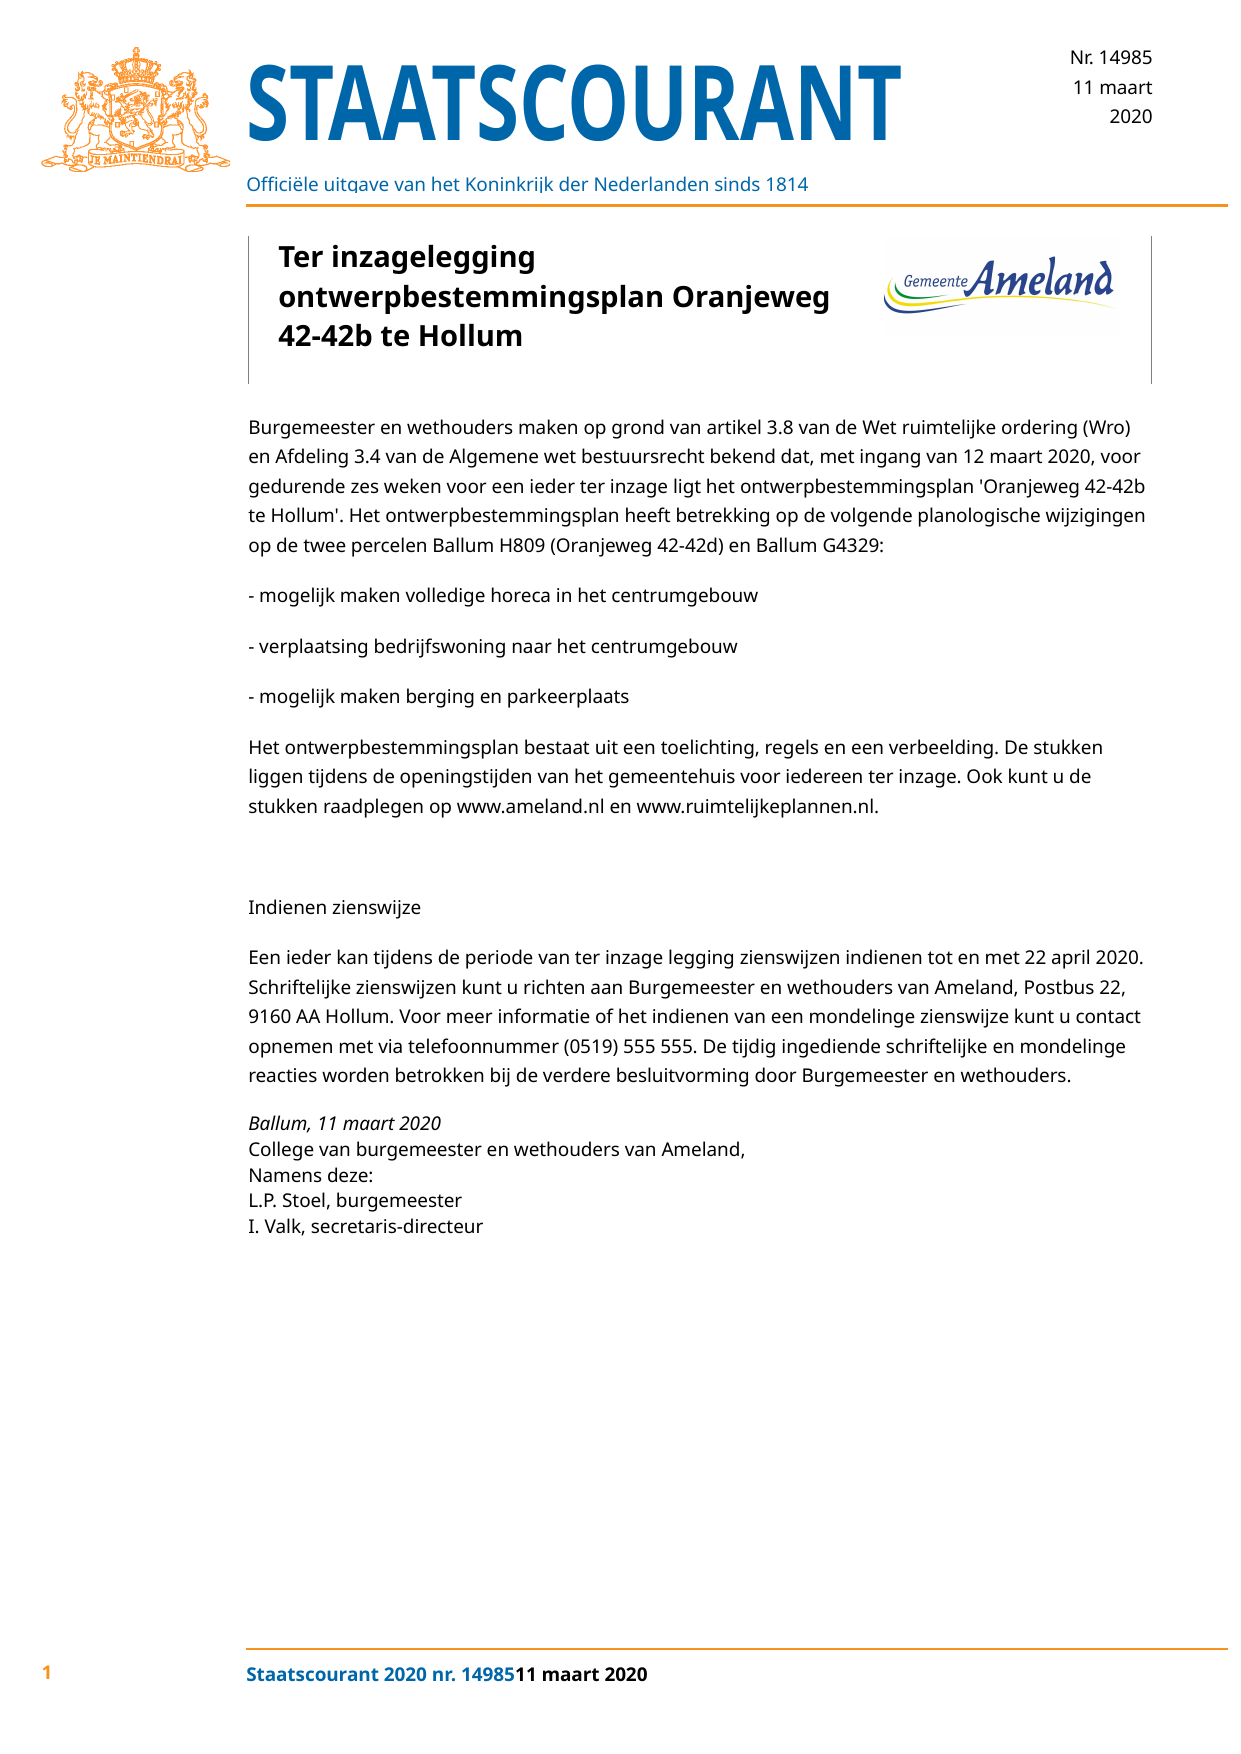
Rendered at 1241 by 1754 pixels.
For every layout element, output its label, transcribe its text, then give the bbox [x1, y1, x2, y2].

text - mogelijk maken volledige horeca in het centrumgebouw [248, 583, 1152, 608]
text - mogelijk maken berging en parkeerplaats [248, 683, 1152, 709]
text Ballum, 11 maart 2020 [248, 1111, 1152, 1136]
text I. Valk, secretaris-directeur [248, 1213, 1152, 1239]
picture [41, 47, 231, 172]
text Het ontwerpbestemmingsplan bestaat uit een toelichting, regels en een verbeelding. De stukken liggen tijdens de openingstijden van het gemeentehuis voor iedereen ter inzage. Ook kunt u de stukken raadplegen op www.ameland.nl en www.ruimtelijkeplannen.nl. [248, 734, 1152, 819]
text Burgemeester en wethouders maken op grond van artikel 3.8 van de Wet ruimtelijke ordering (Wro) en Afdeling 3.4 van de Algemene wet bestuursrecht bekend dat, met ingang van 12 maart 2020, voor gedurende zes weken voor een ieder ter inzage ligt het ontwerpbestemmingsplan 'Oranjeweg 42-42b te Hollum'. Het ontwerpbestemmingsplan heeft betrekking op de volgende planologische wijzigingen op de twee percelen Ballum H809 (Oranjeweg 42-42d) en Ballum G4329: [248, 414, 1152, 558]
table_header Ter inzagelegging ontwerpbestemmingsplan Oranjeweg 42-42b te Hollum [249, 236, 850, 384]
text Een ieder kan tijdens de periode van ter inzage legging zienswijzen indienen tot en met 22 april 2020. Schriftelijke zienswijzen kunt u richten aan Burgemeester en wethouders van Ameland, Postbus 22, 9160 AA Hollum. Voor meer informatie of het indienen van een mondelinge zienswijze kunt u contact opnemen met via telefoonnummer (0519) 555 555. De tijdig ingediende schriftelijke en mondelinge reacties worden betrokken bij de verdere besluitvorming door Burgemeester en wethouders. [248, 944, 1152, 1088]
text College van burgemeester en wethouders van Ameland, [248, 1136, 1152, 1162]
text Indienen zienswijze [248, 894, 1152, 920]
picture [882, 236, 1119, 335]
text Namens deze: [248, 1162, 1152, 1188]
text L.P. Stoel, burgemeester [248, 1188, 1152, 1213]
table_header [850, 236, 1151, 384]
text - verplaatsing bedrijfswoning naar het centrumgebouw [248, 633, 1152, 659]
